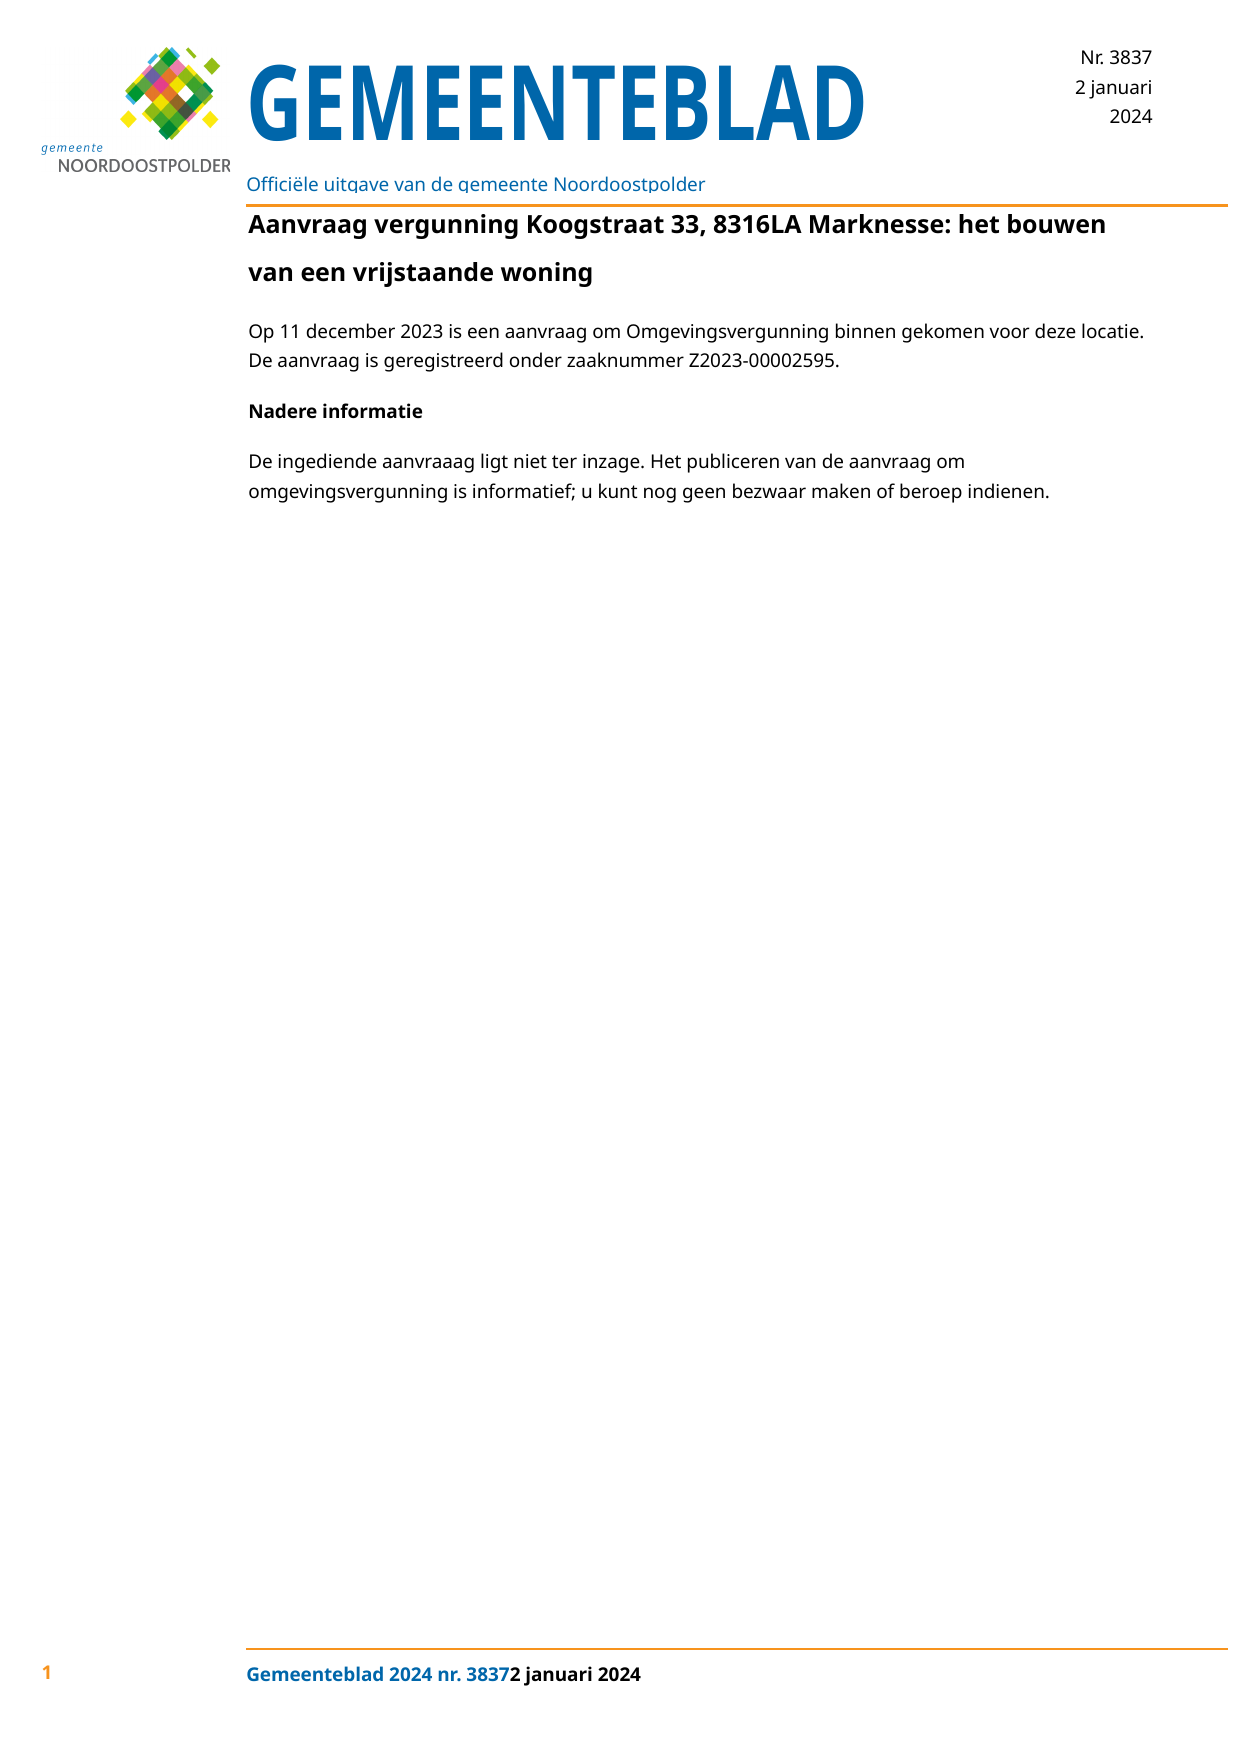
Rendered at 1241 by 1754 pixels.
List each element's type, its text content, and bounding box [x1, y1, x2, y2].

text Aanvraag vergunning Koogstraat 33, 8316LA Marknesse: het bouwen van een vrijstaande woning [248, 207, 1152, 288]
text Op 11 december 2023 is een aanvraag om Omgevingsvergunning binnen gekomen voor deze locatie. De aanvraag is geregistreerd onder zaaknummer Z2023-00002595. [248, 318, 1152, 373]
text De ingediende aanvraaag ligt niet ter inzage. Het publiceren van de aanvraag om omgevingsvergunning is informatief; u kunt nog geen bezwaar maken of beroep indienen. [248, 448, 1152, 504]
text Nadere informatie [248, 398, 1152, 424]
picture [41, 47, 231, 172]
